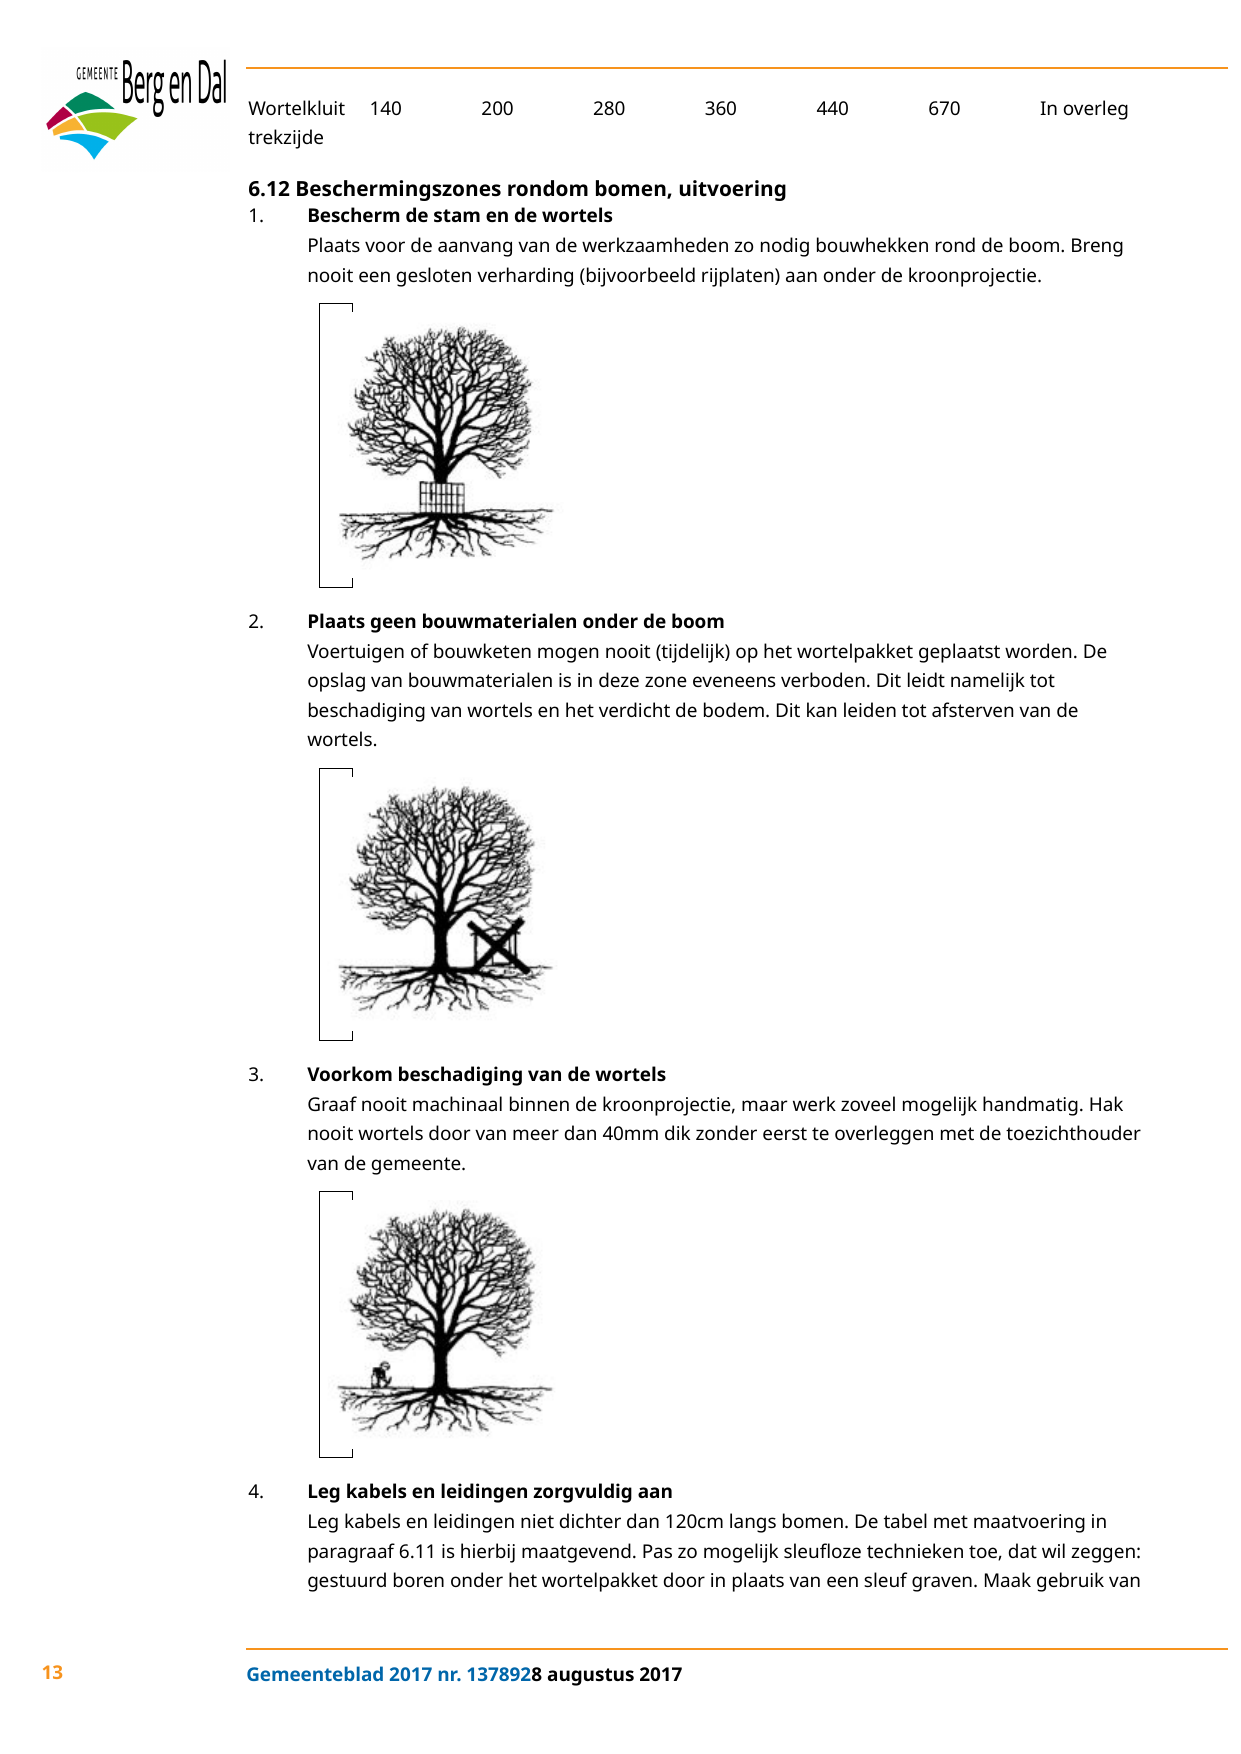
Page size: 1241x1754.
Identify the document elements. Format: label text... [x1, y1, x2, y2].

table_cell In overleg [1040, 95, 1152, 150]
picture [327, 312, 565, 578]
list Bescherm de stam en de wortels [248, 203, 1152, 228]
table_cell Wortelkluit trekzijde [248, 95, 369, 150]
list Voorkom beschadiging van de wortels [248, 1061, 1152, 1087]
list Plaats geen bouwmaterialen onder de boom [248, 608, 1152, 634]
table_cell 360 [705, 95, 816, 150]
table_cell 140 [369, 95, 481, 150]
table_cell 200 [481, 95, 593, 150]
list Leg kabels en leidingen niet dichter dan 120cm langs bomen. De tabel met maatvoering in paragraaf 6.11 is hierbij maatgevend. Pas zo mogelijk sleufloze technieken toe, dat wil zeggen: gestuurd boren onder het wortelpakket door in plaats van een sleuf graven. Maak gebruik van [248, 1508, 1152, 1593]
picture [327, 777, 565, 1031]
list Leg kabels en leidingen zorgvuldig aan [248, 1479, 1152, 1504]
text 6.12 Beschermingszones rondom bomen, uitvoering [248, 174, 1152, 203]
table_cell 670 [928, 95, 1040, 150]
list Voertuigen of bouwketen mogen nooit (tijdelijk) op het wortelpakket geplaatst worden. De opslag van bouwmaterialen is in deze zone eveneens verboden. Dit leidt namelijk tot beschadiging van wortels en het verdicht de bodem. Dit kan leiden tot afsterven van de wortels. [248, 638, 1152, 752]
picture [41, 47, 231, 172]
picture [327, 1200, 565, 1449]
table_cell 440 [816, 95, 928, 150]
list Plaats voor de aanvang van de werkzaamheden zo nodig bouwhekken rond de boom. Breng nooit een gesloten verharding (bijvoorbeeld rijplaten) aan onder de kroonprojectie. [248, 232, 1152, 287]
list Graaf nooit machinaal binnen de kroonprojectie, maar werk zoveel mogelijk handmatig. Hak nooit wortels door van meer dan 40mm dik zonder eerst te overleggen met de toezichthouder van de gemeente. [248, 1091, 1152, 1176]
table_cell 280 [593, 95, 704, 150]
